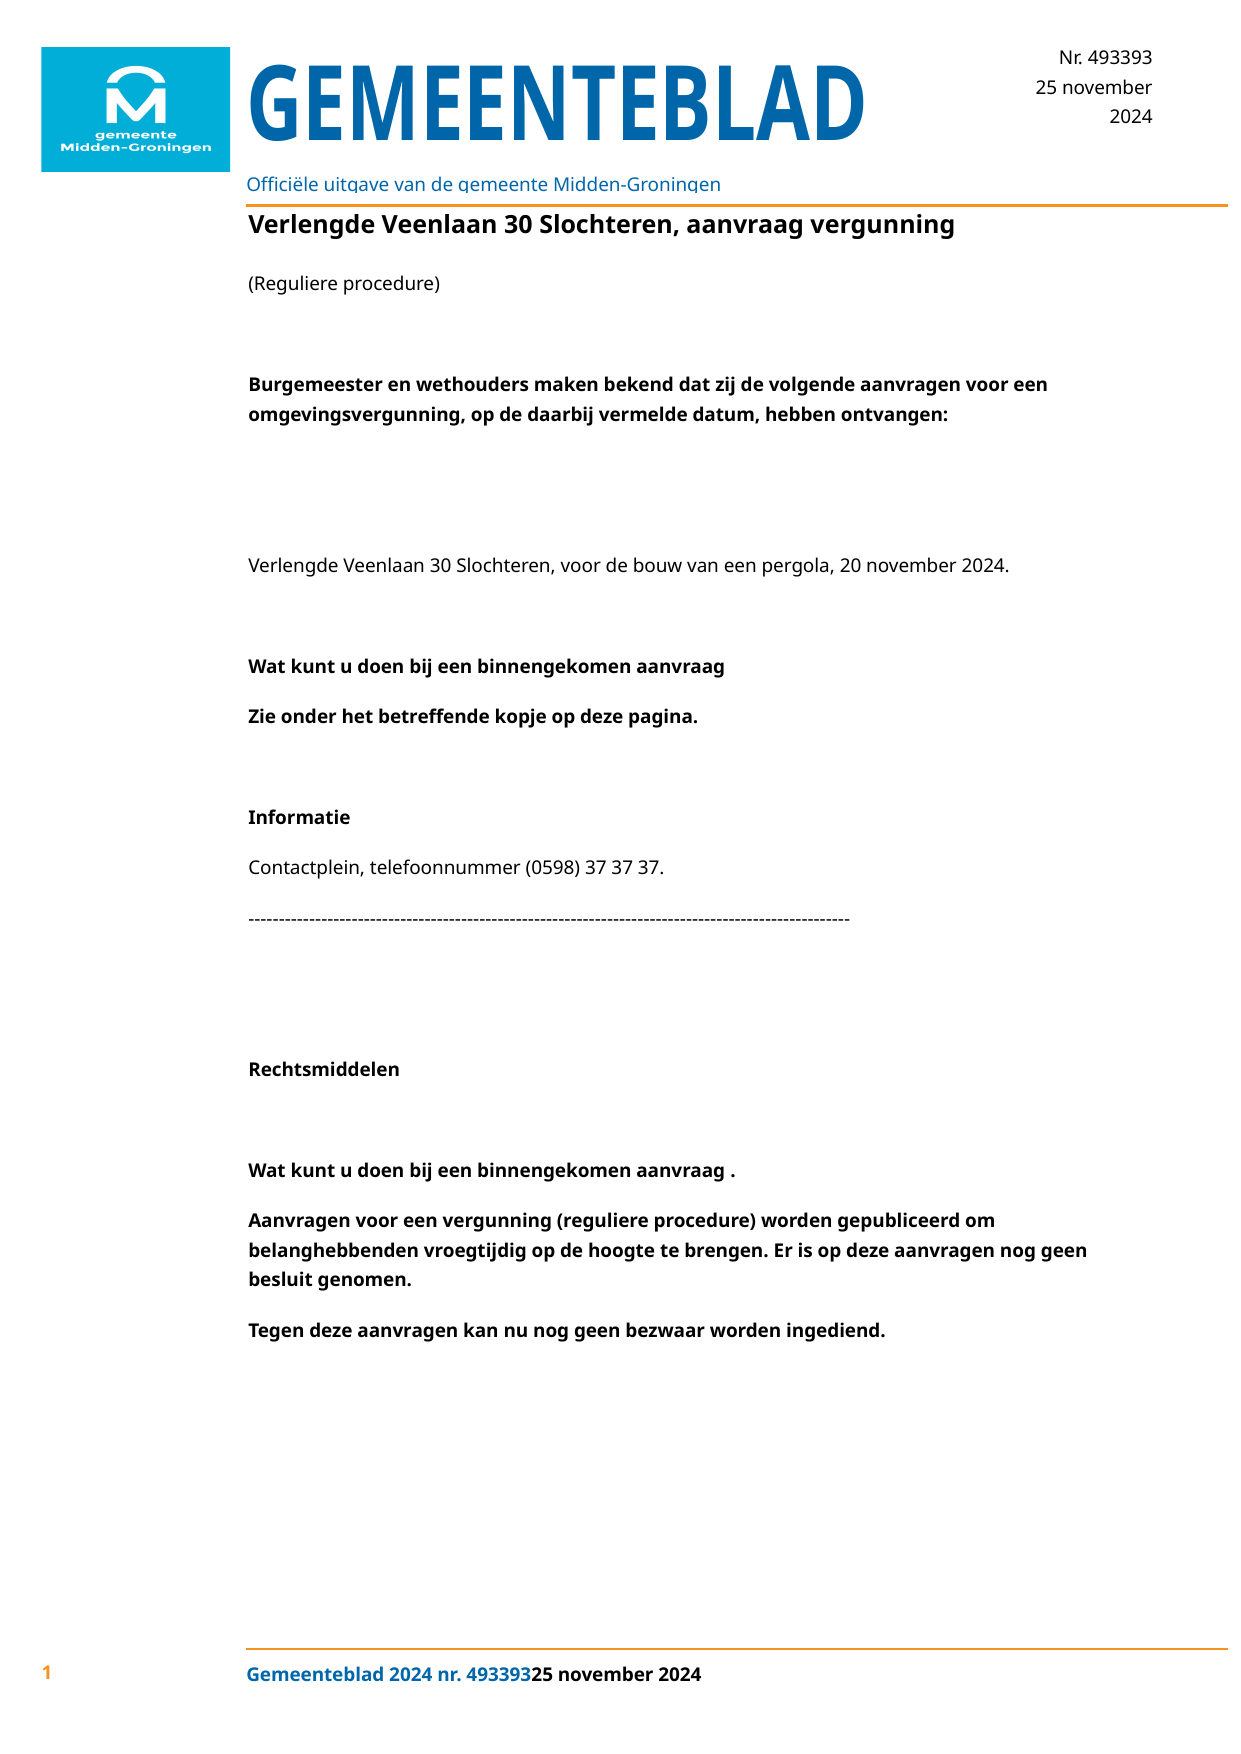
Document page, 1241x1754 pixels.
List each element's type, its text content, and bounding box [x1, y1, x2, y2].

picture [108, 66, 164, 82]
text Burgemeester en wethouders maken bekend dat zij de volgende aanvragen voor een omgevingsvergunning, op de daarbij vermelde datum, hebben ontvangen: [248, 371, 1152, 426]
picture [107, 89, 165, 122]
text Verlengde Veenlaan 30 Slochteren, voor de bouw van een pergola, 20 november 2024. [248, 552, 1152, 578]
picture [184, 146, 190, 153]
text Verlengde Veenlaan 30 Slochteren, aanvraag vergunning [248, 207, 1152, 241]
text --------------------------------------------------------------------------------------------------- [248, 905, 1152, 931]
text Tegen deze aanvragen kan nu nog geen bezwaar worden ingediend. [248, 1317, 1152, 1343]
text Wat kunt u doen bij een binnengekomen aanvraag [248, 653, 1152, 678]
text Aanvragen voor een vergunning (reguliere procedure) worden gepubliceerd om belanghebbenden vroegtijdig op de hoogte te brengen. Er is op deze aanvragen nog geen besluit genomen. [248, 1207, 1152, 1292]
text Informatie [248, 804, 1152, 830]
text (Reguliere procedure) [248, 270, 1152, 296]
text Rechtsmiddelen [248, 1056, 1152, 1082]
text Wat kunt u doen bij een binnengekomen aanvraag . [248, 1157, 1152, 1183]
text Contactplein, telefoonnummer (0598) 37 37 37. [248, 854, 1152, 880]
text Zie onder het betreffende kopje op deze pagina. [248, 703, 1152, 729]
